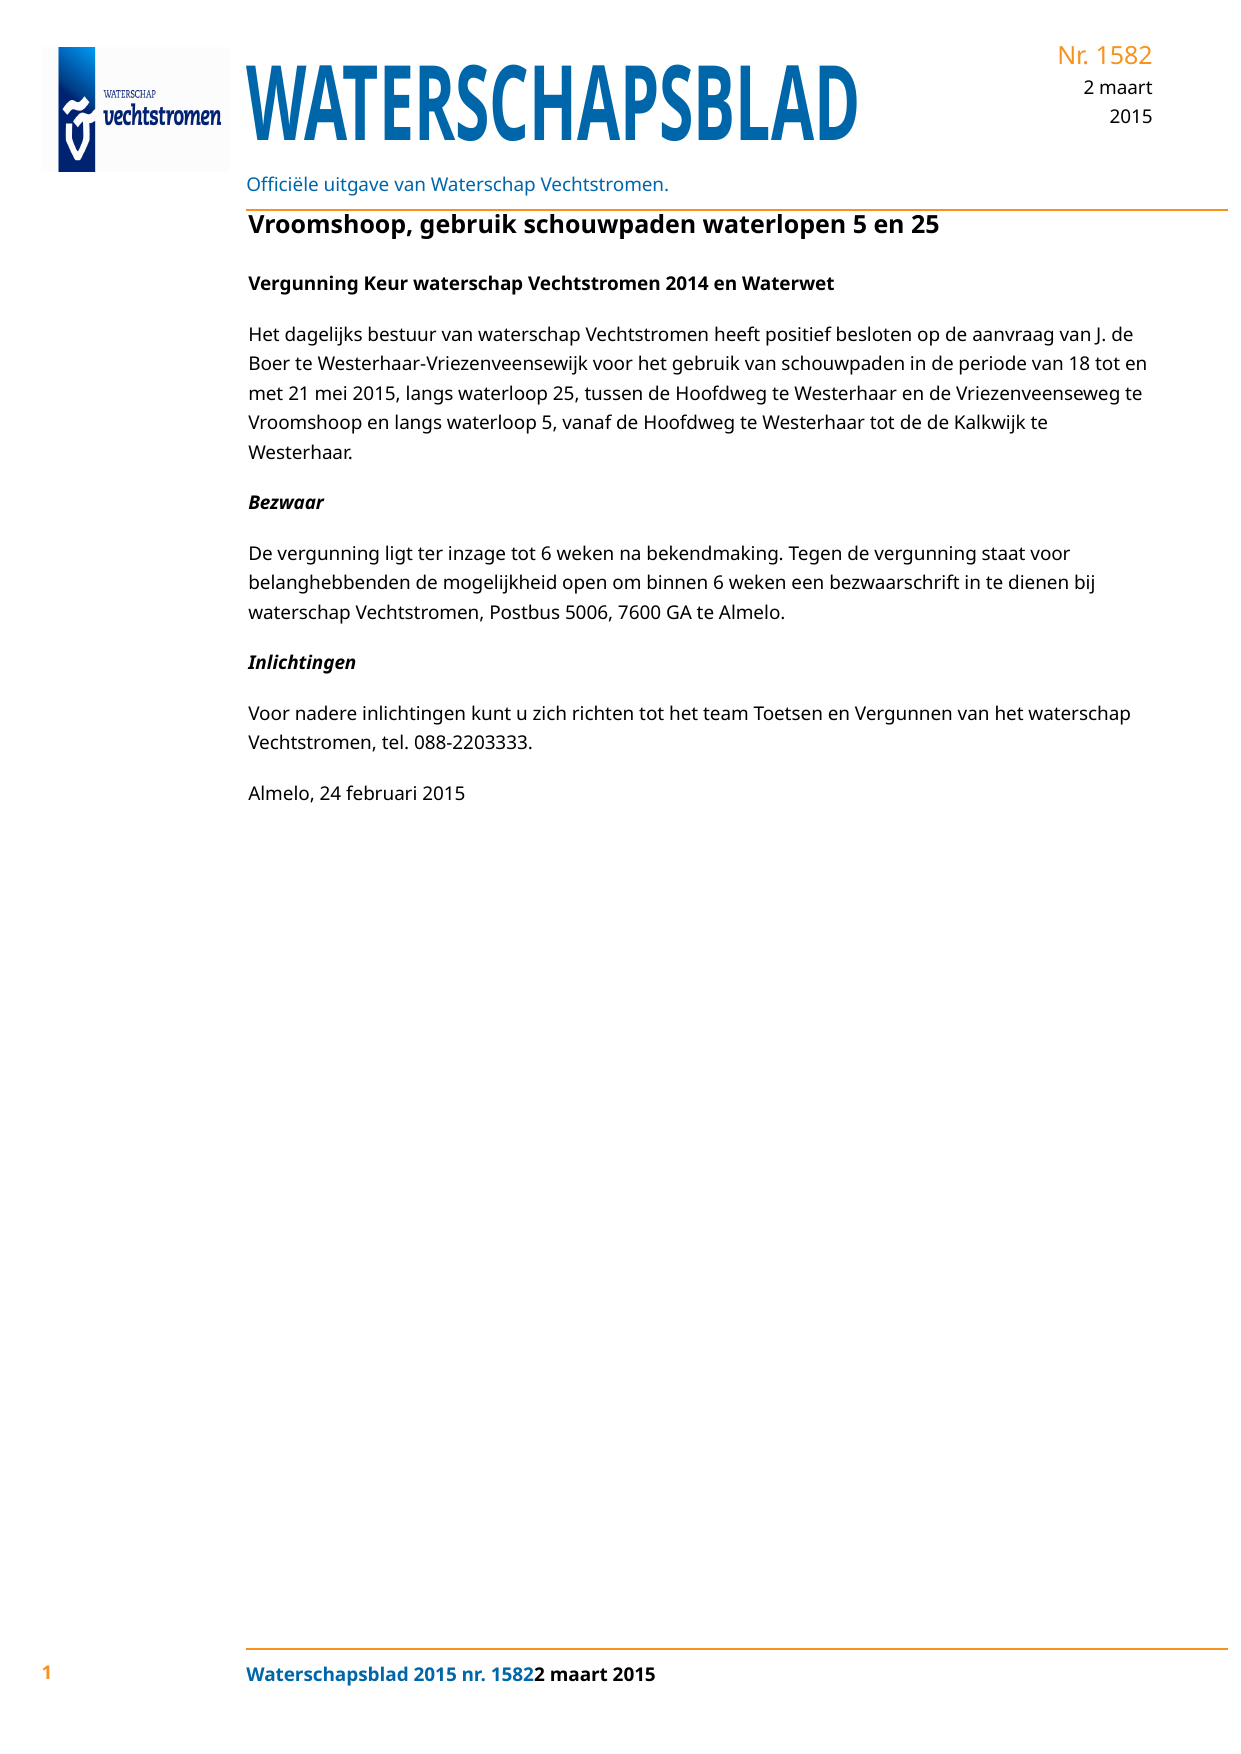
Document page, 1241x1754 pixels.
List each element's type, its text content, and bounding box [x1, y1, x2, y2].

text Voor nadere inlichtingen kunt u zich richten tot het team Toetsen en Vergunnen van het waterschap Vechtstromen, tel. 088-2203333. [248, 700, 1152, 755]
text Het dagelijks bestuur van waterschap Vechtstromen heeft positief besloten op de aanvraag van J. de Boer te Westerhaar-Vriezenveensewijk voor het gebruik van schouwpaden in de periode van 18 tot en met 21 mei 2015, langs waterloop 25, tussen de Hoofdweg te Westerhaar en de Vriezenveenseweg te Vroomshoop en langs waterloop 5, vanaf de Hoofdweg te Westerhaar tot de de Kalkwijk te Westerhaar. [248, 321, 1152, 465]
text Vergunning Keur waterschap Vechtstromen 2014 en Waterwet [248, 270, 1152, 296]
text Almelo, 24 februari 2015 [248, 780, 1152, 806]
text De vergunning ligt ter inzage tot 6 weken na bekendmaking. Tegen de vergunning staat voor belanghebbenden de mogelijkheid open om binnen 6 weken een bezwaarschrift in te dienen bij waterschap Vechtstromen, Postbus 5006, 7600 GA te Almelo. [248, 540, 1152, 625]
text Vroomshoop, gebruik schouwpaden waterlopen 5 en 25 [248, 211, 1152, 241]
picture [41, 47, 231, 172]
text Bezwaar [248, 489, 1152, 515]
text Inlichtingen [248, 649, 1152, 675]
